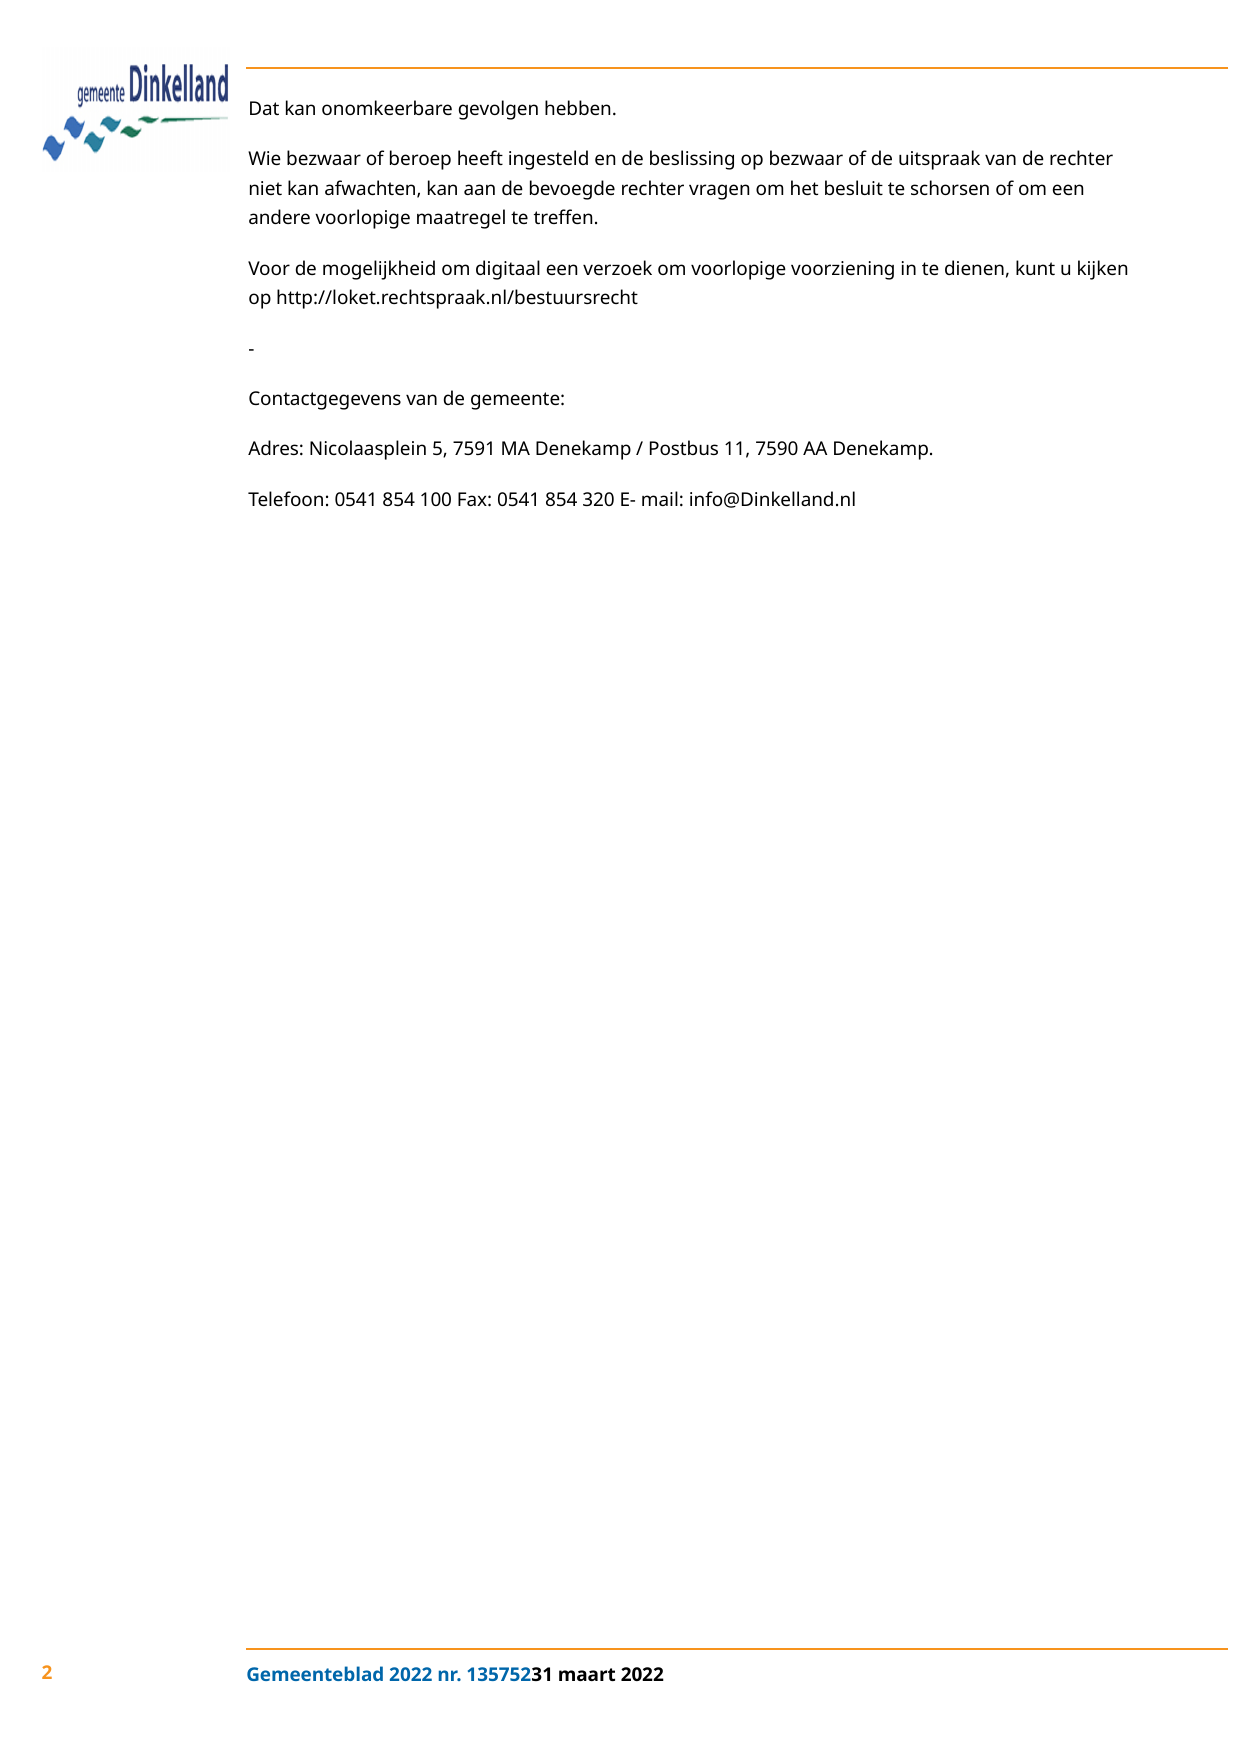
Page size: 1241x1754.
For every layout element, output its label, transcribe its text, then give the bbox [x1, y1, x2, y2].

text Voor de mogelijkheid om digitaal een verzoek om voorlopige voorziening in te dienen, kunt u kijken op http://loket.rechtspraak.nl/bestuursrecht [248, 255, 1152, 310]
text Dat kan onomkeerbare gevolgen hebben. [248, 95, 1152, 121]
text Wie bezwaar of beroep heeft ingesteld en de beslissing op bezwaar of de uitspraak van de rechter niet kan afwachten, kan aan de bevoegde rechter vragen om het besluit te schorsen of om een andere voorlopige maatregel te treffen. [248, 145, 1152, 230]
text Adres: Nicolaasplein 5, 7591 MA Denekamp / Postbus 11, 7590 AA Denekamp. [248, 436, 1152, 461]
text - [248, 335, 1152, 361]
text Telefoon: 0541 854 100 Fax: 0541 854 320 E- mail: info@Dinkelland.nl [248, 486, 1152, 512]
text Contactgegevens van de gemeente: [248, 385, 1152, 411]
picture [41, 47, 231, 172]
